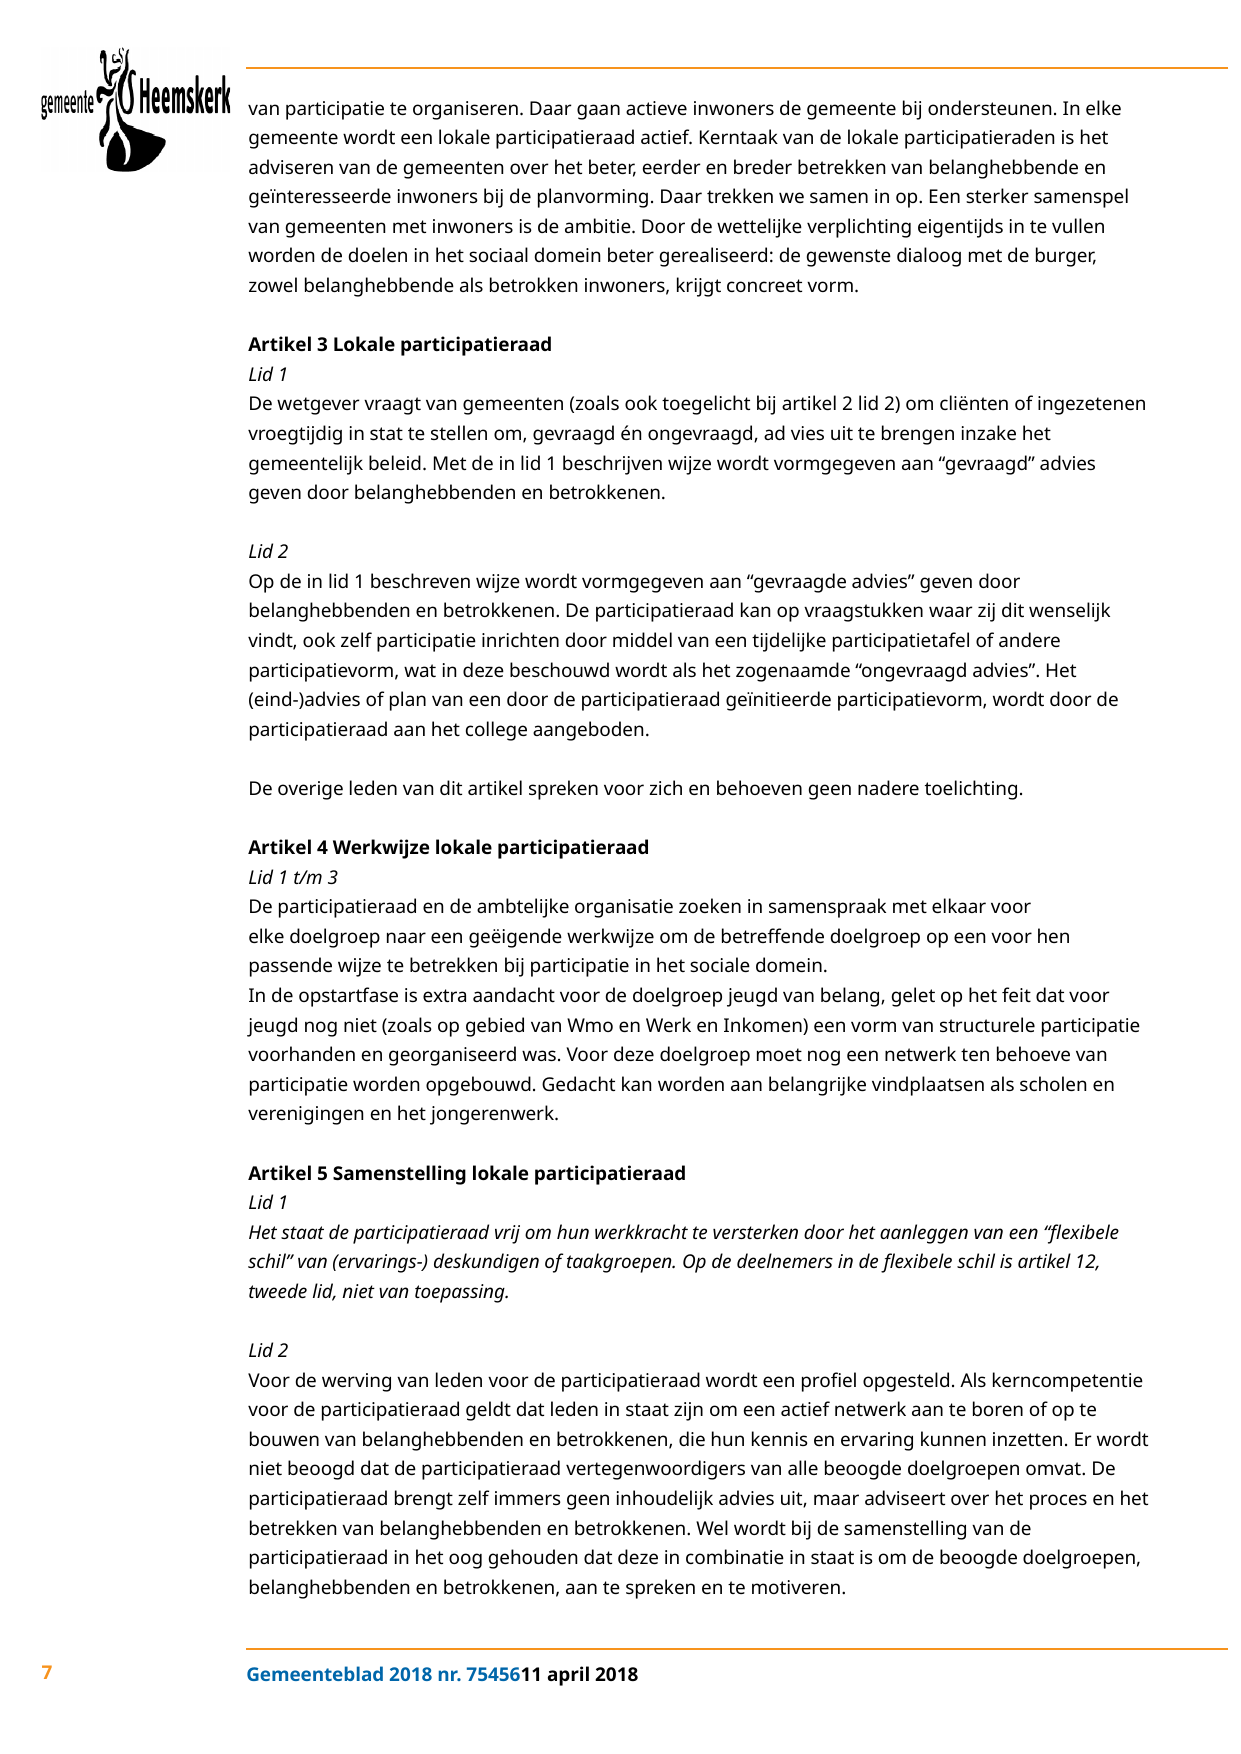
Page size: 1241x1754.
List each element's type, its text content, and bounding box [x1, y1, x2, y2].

text Artikel 3 Lokale participatieraad [248, 331, 1152, 357]
text Het staat de participatieraad vrij om hun werkkracht te versterken door het aanleggen van een “flexibele schil” van (ervarings-) deskundigen of taakgroepen. Op de deelnemers in de flexibele schil is artikel 12, tweede lid, niet van toepassing. [248, 1219, 1152, 1304]
text Lid 1 [248, 361, 1152, 387]
text Lid 2 [248, 1337, 1152, 1363]
text Lid 1 [248, 1189, 1152, 1215]
text De participatieraad en de ambtelijke organisatie zoeken in samenspraak met elkaar voor elke doelgroep naar een geëigende werkwijze om de betreffende doelgroep op een voor hen passende wijze te betrekken bij participatie in het sociale domein. [248, 893, 1152, 978]
text Lid 2 [248, 538, 1152, 564]
text De overige leden van dit artikel spreken voor zich en behoeven geen nadere toelichting. [248, 775, 1152, 801]
text Voor de werving van leden voor de participatieraad wordt een profiel opgesteld. Als kerncompetentie voor de participatieraad geldt dat leden in staat zijn om een actief netwerk aan te boren of op te bouwen van belanghebbenden en betrokkenen, die hun kennis en ervaring kunnen inzetten. Er wordt niet beoogd dat de participatieraad vertegenwoordigers van alle beoogde doelgroepen omvat. De participatieraad brengt zelf immers geen inhoudelijk advies uit, maar adviseert over het proces en het betrekken van belanghebbenden en betrokkenen. Wel wordt bij de samenstelling van de participatieraad in het oog gehouden dat deze in combinatie in staat is om de beoogde doelgroepen, belanghebbenden en betrokkenen, aan te spreken en te motiveren. [248, 1367, 1152, 1600]
text De wetgever vraagt van gemeenten (zoals ook toegelicht bij artikel 2 lid 2) om cliënten of ingezetenen vroegtijdig in stat te stellen om, gevraagd én ongevraagd, ad vies uit te brengen inzake het gemeentelijk beleid. Met de in lid 1 beschrijven wijze wordt vormgegeven aan “gevraagd” advies geven door belanghebbenden en betrokkenen. [248, 391, 1152, 505]
text In de opstartfase is extra aandacht voor de doelgroep jeugd van belang, gelet op het feit dat voor jeugd nog niet (zoals op gebied van Wmo en Werk en Inkomen) een vorm van structurele participatie voorhanden en georganiseerd was. Voor deze doelgroep moet nog een netwerk ten behoeve van participatie worden opgebouwd. Gedacht kan worden aan belangrijke vindplaatsen als scholen en verenigingen en het jongerenwerk. [248, 982, 1152, 1126]
text Lid 1 t/m 3 [248, 864, 1152, 890]
text Artikel 4 Werkwijze lokale participatieraad [248, 834, 1152, 860]
text Op de in lid 1 beschreven wijze wordt vormgegeven aan “gevraagde advies” geven door belanghebbenden en betrokkenen. De participatieraad kan op vraagstukken waar zij dit wenselijk vindt, ook zelf participatie inrichten door middel van een tijdelijke participatietafel of andere participatievorm, wat in deze beschouwd wordt als het zogenaamde “ongevraagd advies”. Het (eind-)advies of plan van een door de participatieraad geïnitieerde participatievorm, wordt door de participatieraad aan het college aangeboden. [248, 568, 1152, 742]
picture [41, 47, 231, 172]
text van participatie te organiseren. Daar gaan actieve inwoners de gemeente bij ondersteunen. In elke gemeente wordt een lokale participatieraad actief. Kerntaak van de lokale participatieraden is het adviseren van de gemeenten over het beter, eerder en breder betrekken van belanghebbende en geïnteresseerde inwoners bij de planvorming. Daar trekken we samen in op. Een sterker samenspel van gemeenten met inwoners is de ambitie. Door de wettelijke verplichting eigentijds in te vullen worden de doelen in het sociaal domein beter gerealiseerd: de gewenste dialoog met de burger, zowel belanghebbende als betrokken inwoners, krijgt concreet vorm. [248, 95, 1152, 298]
text Artikel 5 Samenstelling lokale participatieraad [248, 1160, 1152, 1186]
